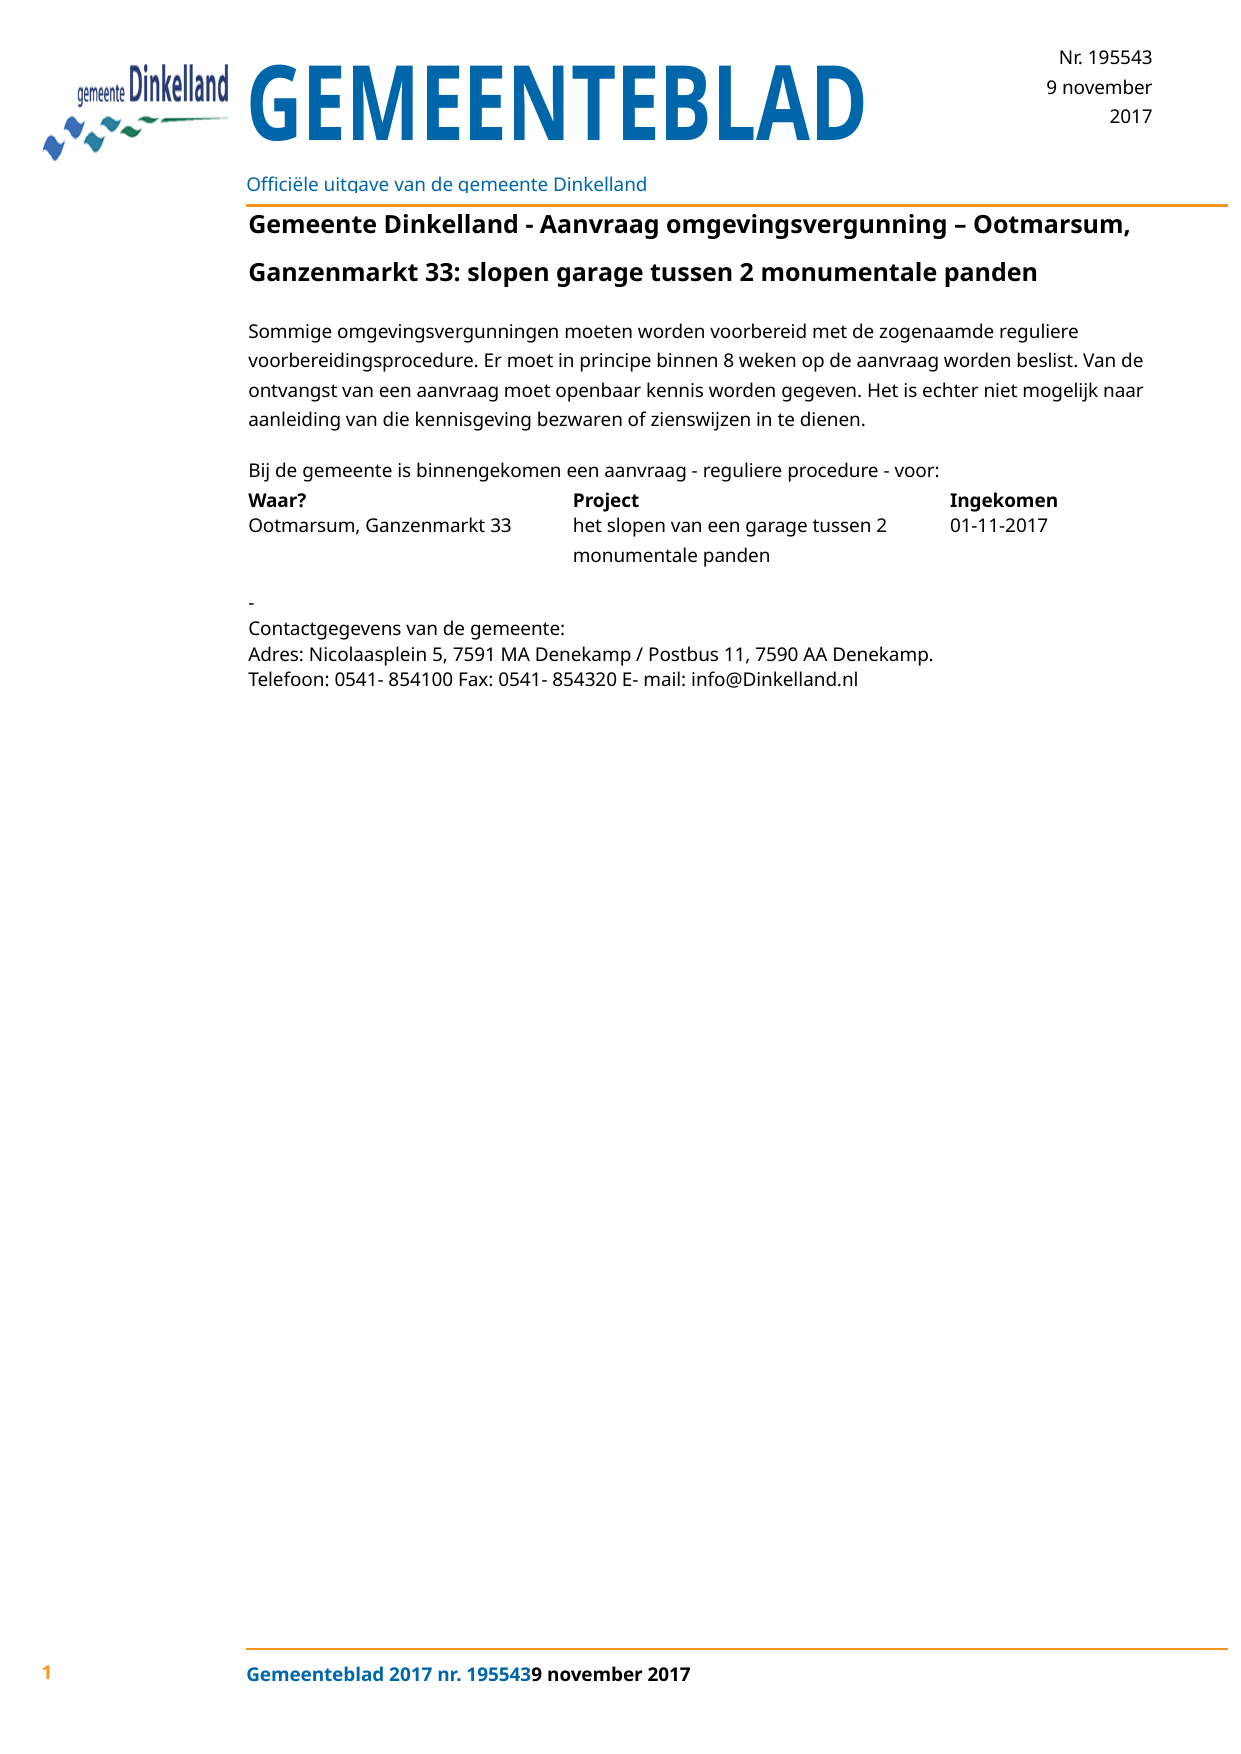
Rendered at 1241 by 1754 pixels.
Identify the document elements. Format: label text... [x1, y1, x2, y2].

table_header Project [573, 487, 950, 512]
table_cell het slopen van een garage tussen 2 monumentale panden [573, 513, 950, 568]
table_cell Ootmarsum, Ganzenmarkt 33 [248, 513, 573, 568]
table_header Ingekomen [950, 487, 1152, 512]
text Gemeente Dinkelland - Aanvraag omgevingsvergunning – Ootmarsum, Ganzenmarkt 33: slopen garage tussen 2 monumentale panden [248, 207, 1152, 288]
table_header Waar? [248, 487, 573, 512]
text - [248, 589, 1152, 615]
text Adres: Nicolaasplein 5, 7591 MA Denekamp / Postbus 11, 7590 AA Denekamp. [248, 641, 1152, 666]
text Bij de gemeente is binnengekomen een aanvraag - reguliere procedure - voor: [248, 457, 1152, 483]
text Sommige omgevingsvergunningen moeten worden voorbereid met de zogenaamde reguliere voorbereidingsprocedure. Er moet in principe binnen 8 weken op de aanvraag worden beslist. Van de ontvangst van een aanvraag moet openbaar kennis worden gegeven. Het is echter niet mogelijk naar aanleiding van die kennisgeving bezwaren of zienswijzen in te dienen. [248, 318, 1152, 432]
text Contactgegevens van de gemeente: [248, 615, 1152, 641]
text Telefoon: 0541- 854100 Fax: 0541- 854320 E- mail: info@Dinkelland.nl [248, 666, 1152, 692]
table_cell 01-11-2017 [950, 513, 1152, 568]
picture [41, 47, 231, 172]
